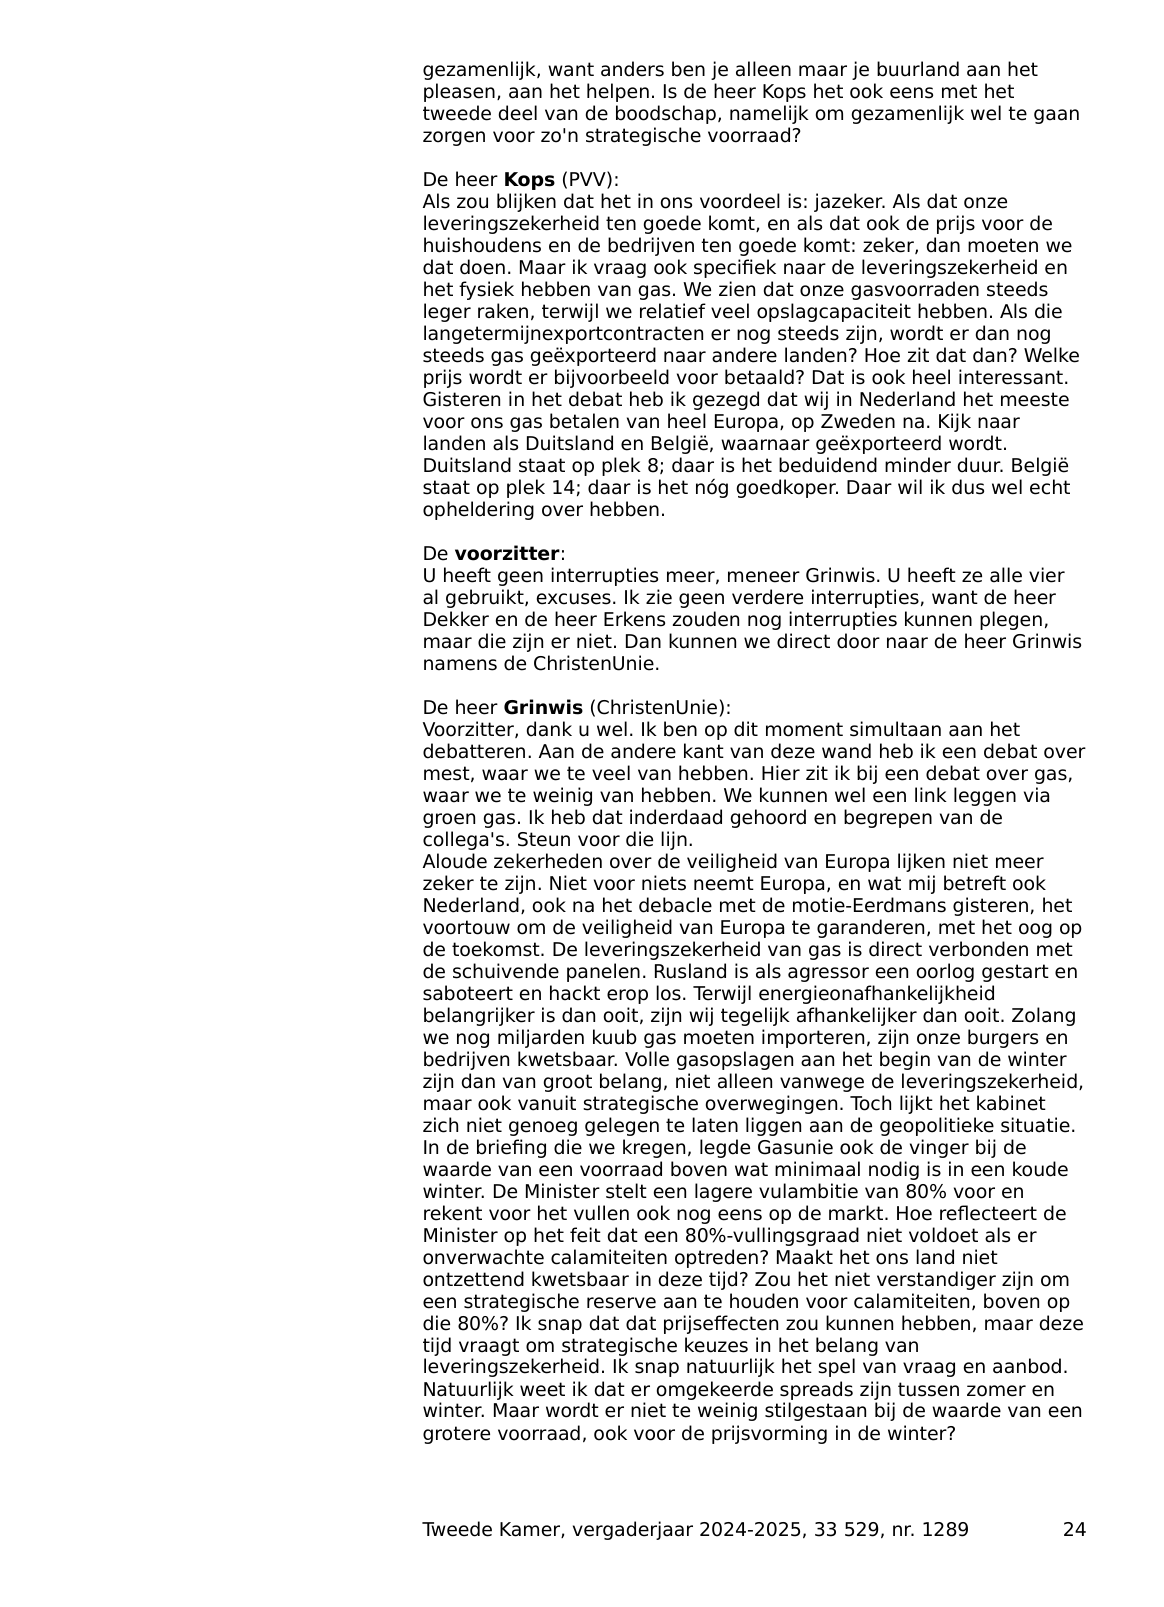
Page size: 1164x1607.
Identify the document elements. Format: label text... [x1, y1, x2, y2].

text gezamenlijk, want anders ben je alleen maar je buurland aan het pleasen, aan het helpen. Is de heer Kops het ook eens met het tweede deel van de boodschap, namelijk om gezamenlijk wel te gaan zorgen voor zo'n strategische voorraad? [422, 59, 1087, 147]
text De heer Kops (PVV): [422, 169, 1087, 191]
text Voorzitter, dank u wel. Ik ben op dit moment simultaan aan het debatteren. Aan de andere kant van deze wand heb ik een debat over mest, waar we te veel van hebben. Hier zit ik bij een debat over gas, waar we te weinig van hebben. We kunnen wel een link leggen via groen gas. Ik heb dat inderdaad gehoord en begrepen van de collega's. Steun voor die lijn. [422, 719, 1087, 851]
text Aloude zekerheden over de veiligheid van Europa lijken niet meer zeker te zijn. Niet voor niets neemt Europa, en wat mij betreft ook Nederland, ook na het debacle met de motie-Eerdmans gisteren, het voortouw om de veiligheid van Europa te garanderen, met het oog op de toekomst. De leveringszekerheid van gas is direct verbonden met de schuivende panelen. Rusland is als agressor een oorlog gestart en saboteert en hackt erop los. Terwijl energieonafhankelijkheid belangrijker is dan ooit, zijn wij tegelijk afhankelijker dan ooit. Zolang we nog miljarden kuub gas moeten importeren, zijn onze burgers en bedrijven kwetsbaar. Volle gasopslagen aan het begin van de winter zijn dan van groot belang, niet alleen vanwege de leveringszekerheid, maar ook vanuit strategische overwegingen. Toch lijkt het kabinet zich niet genoeg gelegen te laten liggen aan de geopolitieke situatie. [422, 851, 1087, 1137]
text Als zou blijken dat het in ons voordeel is: jazeker. Als dat onze leveringszekerheid ten goede komt, en als dat ook de prijs voor de huishoudens en de bedrijven ten goede komt: zeker, dan moeten we dat doen. Maar ik vraag ook specifiek naar de leveringszekerheid en het fysiek hebben van gas. We zien dat onze gasvoorraden steeds leger raken, terwijl we relatief veel opslagcapaciteit hebben. Als die langetermijnexportcontracten er nog steeds zijn, wordt er dan nog steeds gas geëxporteerd naar andere landen? Hoe zit dat dan? Welke prijs wordt er bijvoorbeeld voor betaald? Dat is ook heel interessant. Gisteren in het debat heb ik gezegd dat wij in Nederland het meeste voor ons gas betalen van heel Europa, op Zweden na. Kijk naar landen als Duitsland en België, waarnaar geëxporteerd wordt. Duitsland staat op plek 8; daar is het beduidend minder duur. België staat op plek 14; daar is het nóg goedkoper. Daar wil ik dus wel echt opheldering over hebben. [422, 191, 1087, 521]
text De voorzitter: [422, 543, 1087, 565]
text In de briefing die we kregen, legde Gasunie ook de vinger bij de waarde van een voorraad boven wat minimaal nodig is in een koude winter. De Minister stelt een lagere vulambitie van 80% voor en rekent voor het vullen ook nog eens op de markt. Hoe reflecteert de Minister op het feit dat een 80%-vullingsgraad niet voldoet als er onverwachte calamiteiten optreden? Maakt het ons land niet ontzettend kwetsbaar in deze tijd? Zou het niet verstandiger zijn om een strategische reserve aan te houden voor calamiteiten, boven op die 80%? Ik snap dat dat prijseffecten zou kunnen hebben, maar deze tijd vraagt om strategische keuzes in het belang van leveringszekerheid. Ik snap natuurlijk het spel van vraag en aanbod. Natuurlijk weet ik dat er omgekeerde spreads zijn tussen zomer en winter. Maar wordt er niet te weinig stilgestaan bij de waarde van een grotere voorraad, ook voor de prijsvorming in de winter? [422, 1137, 1087, 1444]
text De heer Grinwis (ChristenUnie): [422, 697, 1087, 719]
text U heeft geen interrupties meer, meneer Grinwis. U heeft ze alle vier al gebruikt, excuses. Ik zie geen verdere interrupties, want de heer Dekker en de heer Erkens zouden nog interrupties kunnen plegen, maar die zijn er niet. Dan kunnen we direct door naar de heer Grinwis namens de ChristenUnie. [422, 565, 1087, 675]
